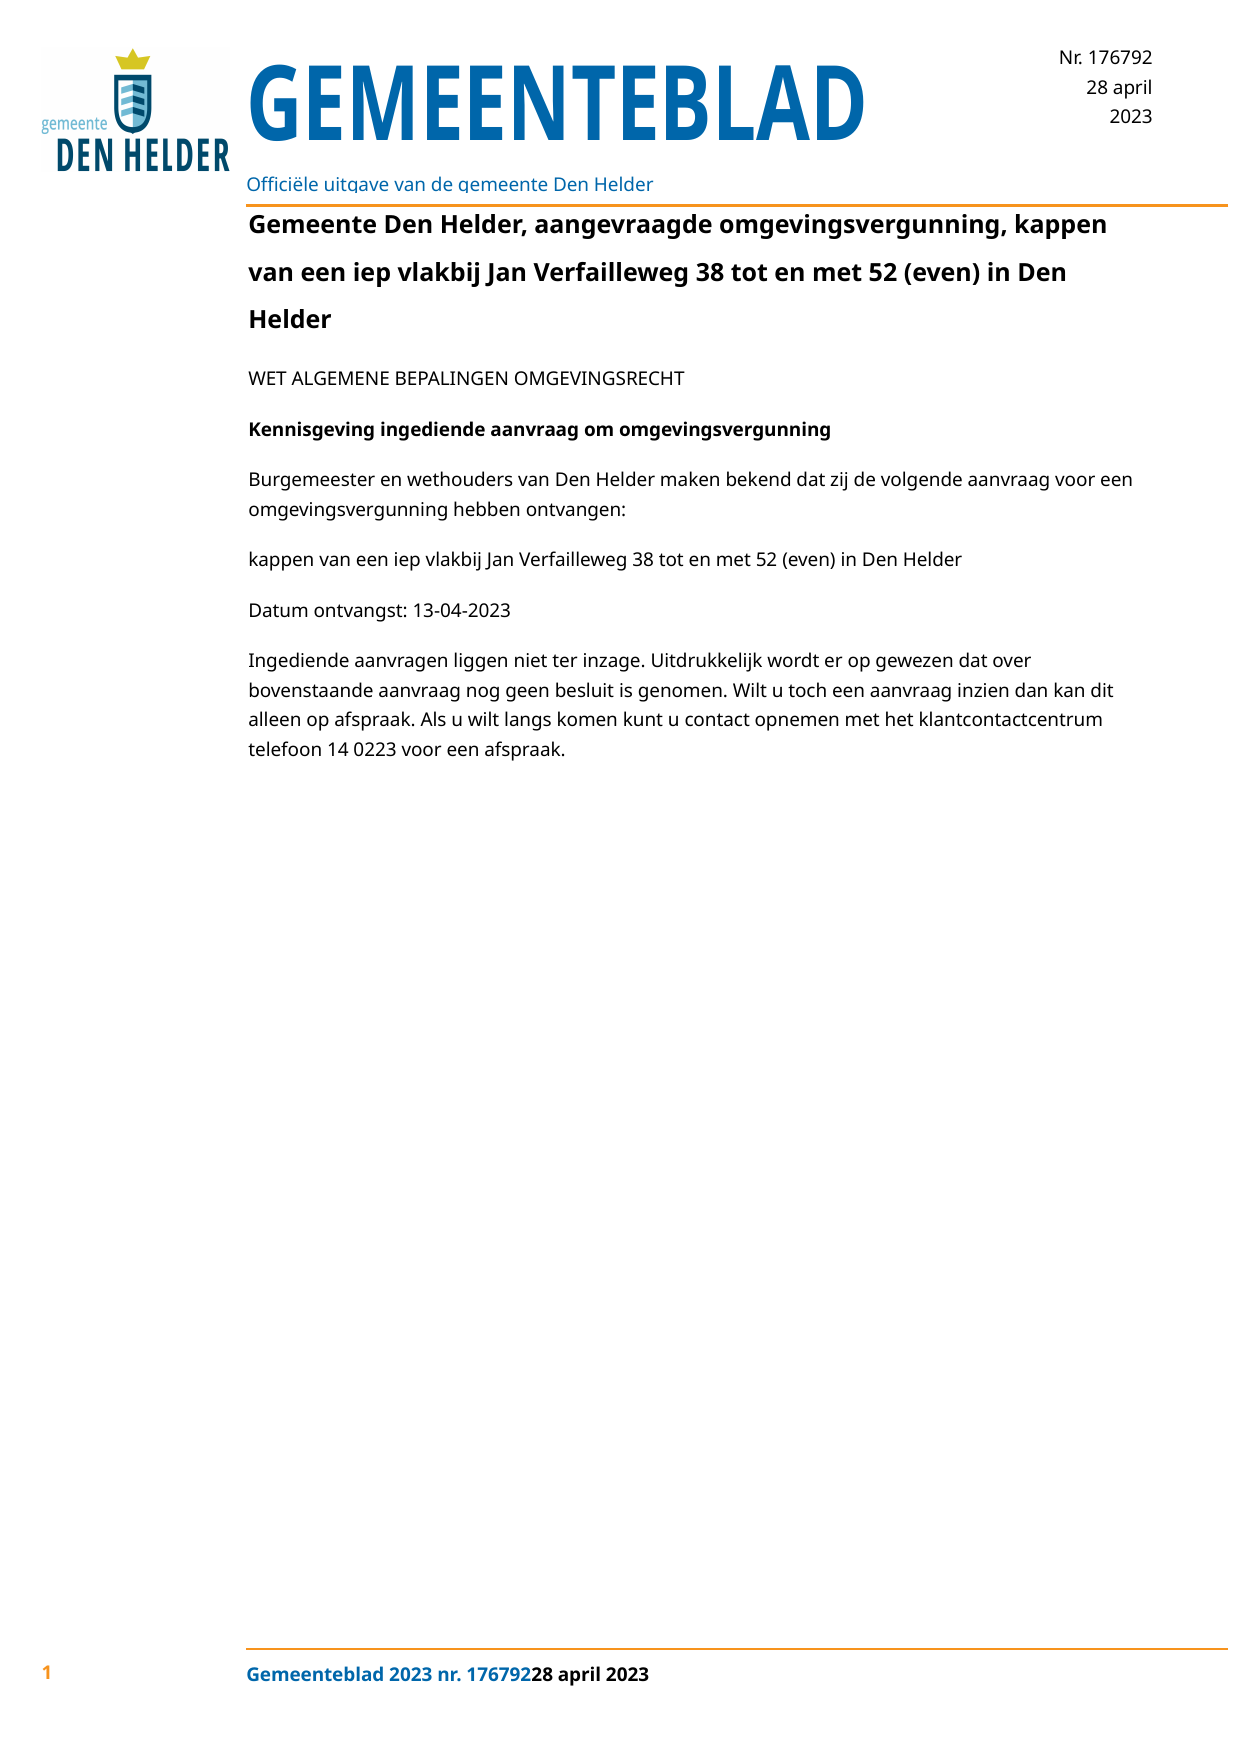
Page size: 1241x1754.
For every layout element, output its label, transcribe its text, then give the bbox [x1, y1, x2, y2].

picture [220, 160, 224, 172]
text Burgemeester en wethouders van Den Helder maken bekend dat zij de volgende aanvraag voor een omgevingsvergunning hebben ontvangen: [248, 466, 1152, 522]
picture [182, 144, 187, 165]
picture [63, 144, 68, 165]
text Gemeente Den Helder, aangevraagde omgevingsvergunning, kappen van een iep vlakbij Jan Verfailleweg 38 tot en met 52 (even) in Den Helder [248, 207, 1152, 336]
picture [100, 154, 106, 172]
text Kennisgeving ingediende aanvraag om omgevingsvergunning [248, 416, 1152, 442]
picture [41, 47, 231, 172]
text WET ALGEMENE BEPALINGEN OMGEVINGSRECHT [248, 366, 1152, 391]
text kappen van een iep vlakbij Jan Verfailleweg 38 tot en met 52 (even) in Den Helder [248, 546, 1152, 572]
text Ingediende aanvragen liggen niet ter inzage. Uitdrukkelijk wordt er op gewezen dat over bovenstaande aanvraag nog geen besluit is genomen. Wilt u toch een aanvraag inzien dan kan dit alleen op afspraak. Als u wilt langs komen kunt u contact opnemen met het klantcontactcentrum telefoon 14 0223 voor een afspraak. [248, 647, 1152, 762]
text Datum ontvangst: 13-04-2023 [248, 597, 1152, 622]
picture [130, 157, 135, 172]
